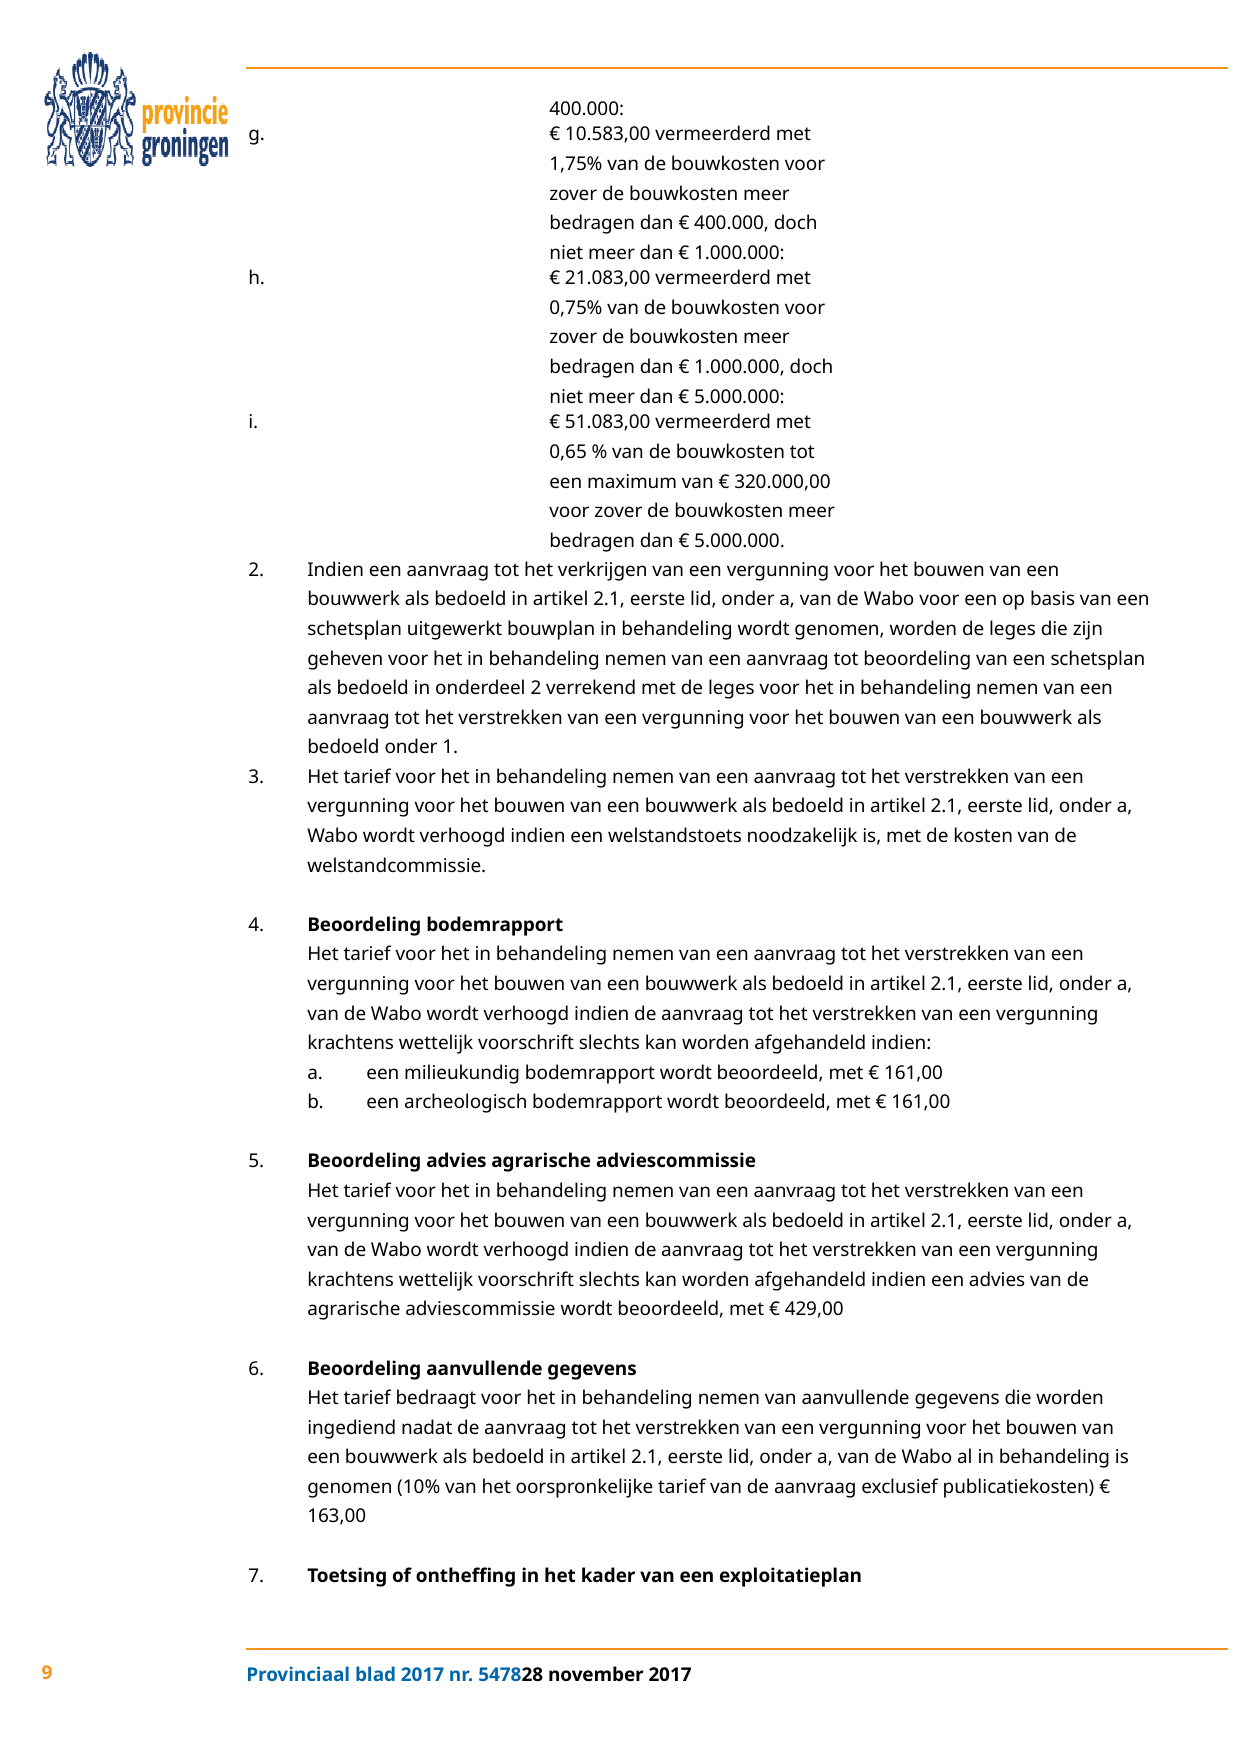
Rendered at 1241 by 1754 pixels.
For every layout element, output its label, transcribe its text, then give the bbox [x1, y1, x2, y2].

table_cell [248, 95, 549, 121]
table_cell i. [248, 409, 549, 553]
table_cell [850, 265, 1152, 409]
table_cell h. [248, 265, 549, 409]
list een milieukundig bodemrapport wordt beoordeeld, met € 161,00 [307, 1059, 1152, 1084]
list Het tarief voor het in behandeling nemen van een aanvraag tot het verstrekken van een vergunning voor het bouwen van een bouwwerk als bedoeld in artikel 2.1, eerste lid, onder a, van de Wabo wordt verhoogd indien de aanvraag tot het verstrekken van een vergunning krachtens wettelijk voorschrift slechts kan worden afgehandeld indien een advies van de agrarische adviescommissie wordt beoordeeld, met € 429,00 [248, 1177, 1152, 1321]
table_cell € 51.083,00 vermeerderd met 0,65 % van de bouwkosten tot een maximum van € 320.000,00 voor zover de bouwkosten meer bedragen dan € 5.000.000. [549, 409, 850, 553]
list Het tarief bedraagt voor het in behandeling nemen van aanvullende gegevens die worden ingediend nadat de aanvraag tot het verstrekken van een vergunning voor het bouwen van een bouwwerk als bedoeld in artikel 2.1, eerste lid, onder a, van de Wabo al in behandeling is genomen (10% van het oorspronkelijke tarief van de aanvraag exclusief publicatiekosten) € 163,00 [248, 1384, 1152, 1528]
list Toetsing of ontheffing in het kader van een exploitatieplan [248, 1562, 1152, 1587]
table_cell [850, 409, 1152, 553]
table_cell g. [248, 121, 549, 264]
list Het tarief voor het in behandeling nemen van een aanvraag tot het verstrekken van een vergunning voor het bouwen van een bouwwerk als bedoeld in artikel 2.1, eerste lid, onder a, Wabo wordt verhoogd indien een welstandstoets noodzakelijk is, met de kosten van de welstandcommissie. [248, 763, 1152, 877]
list een archeologisch bodemrapport wordt beoordeeld, met € 161,00 [307, 1088, 1152, 1114]
table_cell 400.000: [549, 95, 850, 121]
list Beoordeling advies agrarische adviescommissie [248, 1148, 1152, 1173]
table_cell [850, 121, 1152, 264]
list Het tarief voor het in behandeling nemen van een aanvraag tot het verstrekken van een vergunning voor het bouwen van een bouwwerk als bedoeld in artikel 2.1, eerste lid, onder a, van de Wabo wordt verhoogd indien de aanvraag tot het verstrekken van een vergunning krachtens wettelijk voorschrift slechts kan worden afgehandeld indien: [248, 941, 1152, 1055]
list Beoordeling aanvullende gegevens [248, 1355, 1152, 1380]
table_cell € 21.083,00 vermeerderd met 0,75% van de bouwkosten voor zover de bouwkosten meer bedragen dan € 1.000.000, doch niet meer dan € 5.000.000: [549, 265, 850, 409]
list Indien een aanvraag tot het verkrijgen van een vergunning voor het bouwen van een bouwwerk als bedoeld in artikel 2.1, eerste lid, onder a, van de Wabo voor een op basis van een schetsplan uitgewerkt bouwplan in behandeling wordt genomen, worden de leges die zijn geheven voor het in behandeling nemen van een aanvraag tot beoordeling van een schetsplan als bedoeld in onderdeel 2 verrekend met de leges voor het in behandeling nemen van een aanvraag tot het verstrekken van een vergunning voor het bouwen van een bouwwerk als bedoeld onder 1. [248, 556, 1152, 759]
table_cell € 10.583,00 vermeerderd met 1,75% van de bouwkosten voor zover de bouwkosten meer bedragen dan € 400.000, doch niet meer dan € 1.000.000: [549, 121, 850, 264]
picture [41, 47, 231, 172]
table_cell [850, 95, 1152, 121]
list Beoordeling bodemrapport [248, 911, 1152, 937]
